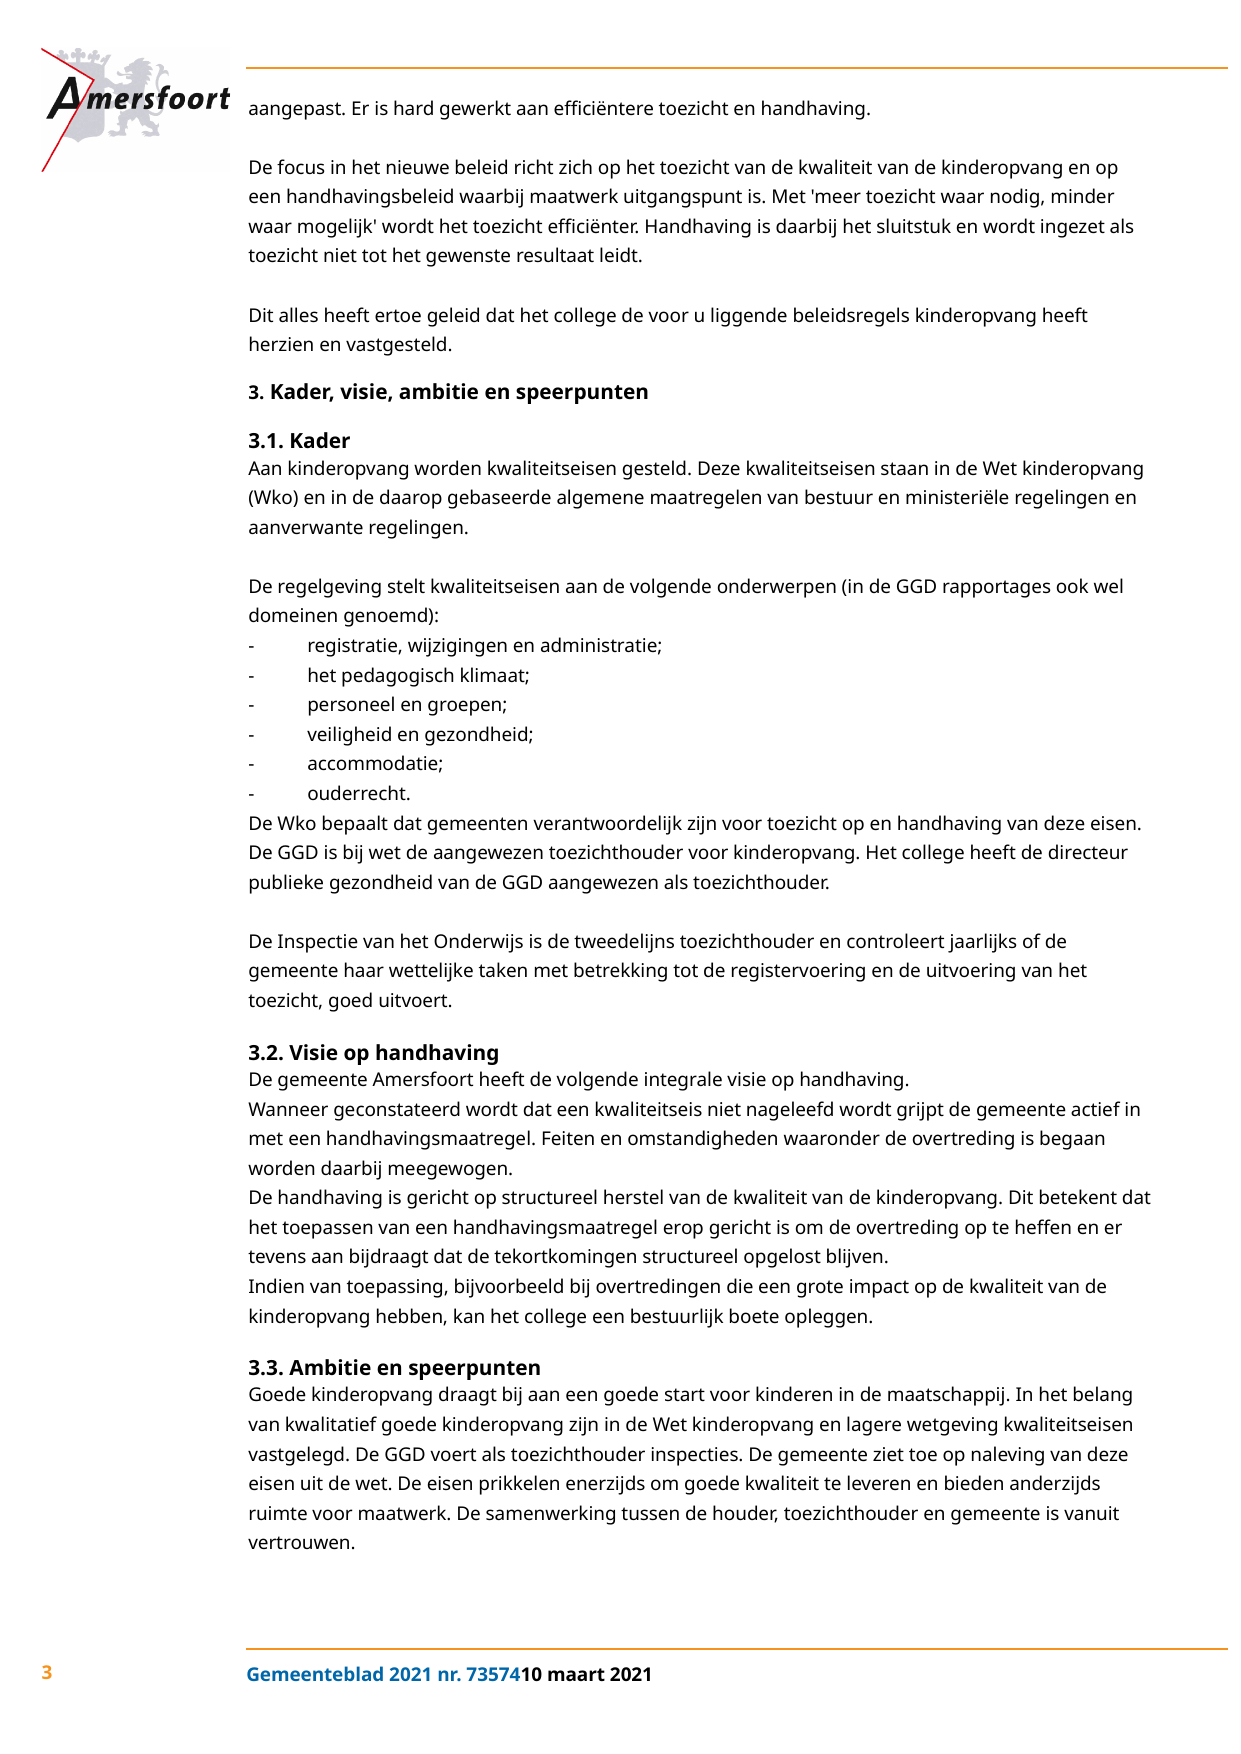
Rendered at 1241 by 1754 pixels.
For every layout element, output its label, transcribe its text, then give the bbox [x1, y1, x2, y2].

text Aan kinderopvang worden kwaliteitseisen gesteld. Deze kwaliteitseisen staan in de Wet kinderopvang (Wko) en in de daarop gebaseerde algemene maatregelen van bestuur en ministeriële regelingen en aanverwante regelingen. [248, 455, 1152, 540]
picture [41, 47, 231, 172]
list veiligheid en gezondheid; [248, 721, 1152, 747]
text De Inspectie van het Onderwijs is de tweedelijns toezichthouder en controleert jaarlijks of de gemeente haar wettelijke taken met betrekking tot de registervoering en de uitvoering van het toezicht, goed uitvoert. [248, 928, 1152, 1013]
text Dit alles heeft ertoe geleid dat het college de voor u liggende beleidsregels kinderopvang heeft herzien en vastgesteld. [248, 302, 1152, 357]
text De Wko bepaalt dat gemeenten verantwoordelijk zijn voor toezicht op en handhaving van deze eisen. De GGD is bij wet de aangewezen toezichthouder voor kinderopvang. Het college heeft de directeur publieke gezondheid van de GGD aangewezen als toezichthouder. [248, 810, 1152, 895]
text De regelgeving stelt kwaliteitseisen aan de volgende onderwerpen (in de GGD rapportages ook wel domeinen genoemd): [248, 573, 1152, 628]
text De gemeente Amersfoort heeft de volgende integrale visie op handhaving. [248, 1066, 1152, 1092]
text De handhaving is gericht op structureel herstel van de kwaliteit van de kinderopvang. Dit betekent dat het toepassen van een handhavingsmaatregel erop gericht is om de overtreding op te heffen en er tevens aan bijdraagt dat de tekortkomingen structureel opgelost blijven. [248, 1184, 1152, 1269]
list registratie, wijzigingen en administratie; [248, 632, 1152, 658]
list ouderrecht. [248, 780, 1152, 806]
text 3.1. Kader [248, 426, 1152, 455]
text aangepast. Er is hard gewerkt aan efficiëntere toezicht en handhaving. [248, 95, 1152, 121]
text Wanneer geconstateerd wordt dat een kwaliteitseis niet nageleefd wordt grijpt de gemeente actief in met een handhavingsmaatregel. Feiten en omstandigheden waaronder de overtreding is begaan worden daarbij meegewogen. [248, 1096, 1152, 1181]
text 3. Kader, visie, ambitie en speerpunten [248, 377, 1152, 406]
text Goede kinderopvang draagt bij aan een goede start voor kinderen in de maatschappij. In het belang van kwalitatief goede kinderopvang zijn in de Wet kinderopvang en lagere wetgeving kwaliteitseisen vastgelegd. De GGD voert als toezichthouder inspecties. De gemeente ziet toe op naleving van deze eisen uit de wet. De eisen prikkelen enerzijds om goede kwaliteit te leveren en bieden anderzijds ruimte voor maatwerk. De samenwerking tussen de houder, toezichthouder en gemeente is vanuit vertrouwen. [248, 1382, 1152, 1555]
list accommodatie; [248, 751, 1152, 776]
list personeel en groepen; [248, 691, 1152, 717]
text Indien van toepassing, bijvoorbeeld bij overtredingen die een grote impact op de kwaliteit van de kinderopvang hebben, kan het college een bestuurlijk boete opleggen. [248, 1273, 1152, 1328]
text 3.2. Visie op handhaving [248, 1038, 1152, 1066]
text 3.3. Ambitie en speerpunten [248, 1353, 1152, 1382]
list het pedagogisch klimaat; [248, 662, 1152, 688]
text De focus in het nieuwe beleid richt zich op het toezicht van de kwaliteit van de kinderopvang en op een handhavingsbeleid waarbij maatwerk uitgangspunt is. Met 'meer toezicht waar nodig, minder waar mogelijk' wordt het toezicht efficiënter. Handhaving is daarbij het sluitstuk en wordt ingezet als toezicht niet tot het gewenste resultaat leidt. [248, 154, 1152, 268]
